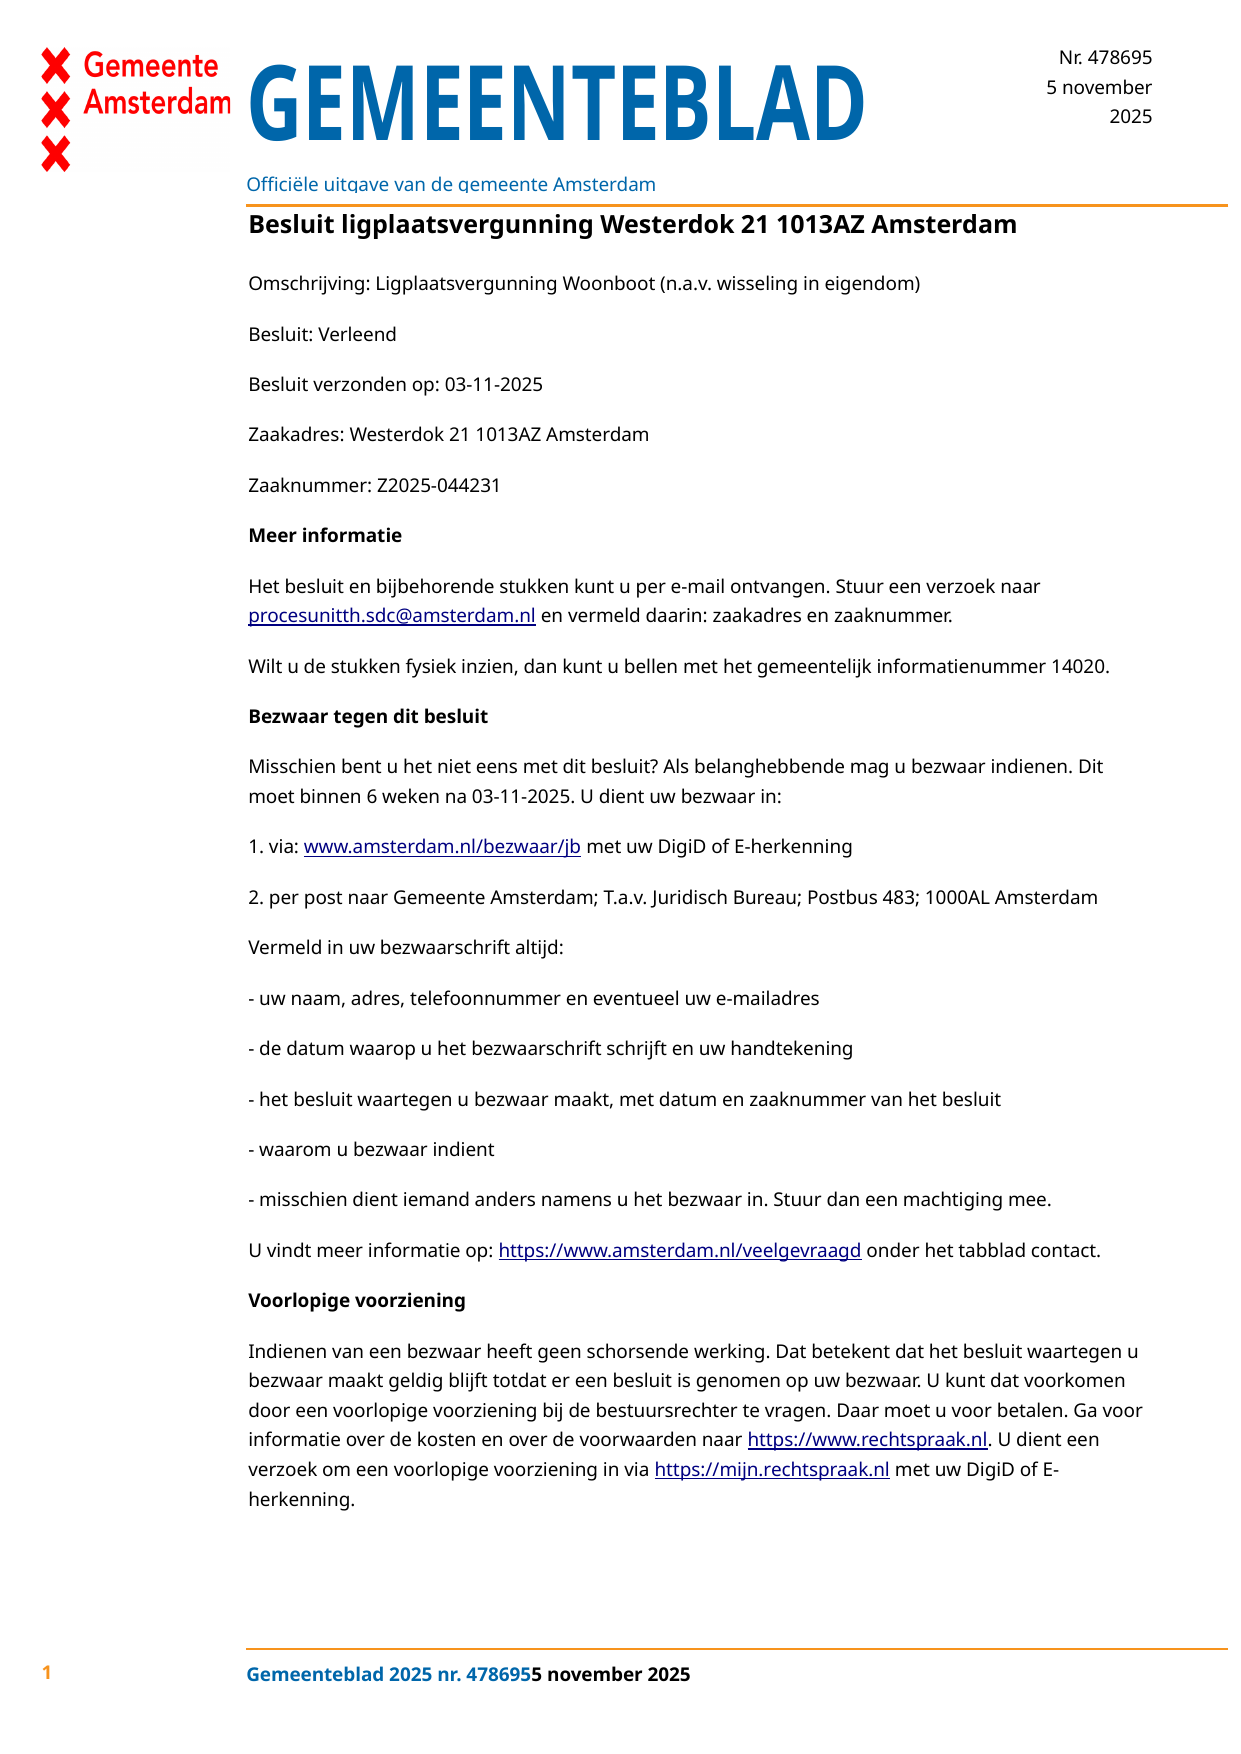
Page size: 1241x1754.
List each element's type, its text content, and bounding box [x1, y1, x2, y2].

text - het besluit waartegen u bezwaar maakt, met datum en zaaknummer van het besluit [248, 1086, 1152, 1111]
text - uw naam, adres, telefoonnummer en eventueel uw e-mailadres [248, 985, 1152, 1011]
text Vermeld in uw bezwaarschrift altijd: [248, 934, 1152, 960]
text Het besluit en bijbehorende stukken kunt u per e-mail ontvangen. Stuur een verzoek naar procesunitth.sdc@amsterdam.nl en vermeld daarin: zaakadres en zaaknummer. [248, 573, 1152, 628]
text Besluit: Verleend [248, 321, 1152, 346]
text - misschien dient iemand anders namens u het bezwaar in. Stuur dan een machtiging mee. [248, 1187, 1152, 1212]
text - waarom u bezwaar indient [248, 1136, 1152, 1162]
text 2. per post naar Gemeente Amsterdam; T.a.v. Juridisch Bureau; Postbus 483; 1000AL Amsterdam [248, 884, 1152, 910]
text Besluit verzonden op: 03-11-2025 [248, 371, 1152, 397]
text 1. via: www.amsterdam.nl/bezwaar/jb met uw DigiD of E-herkenning [248, 834, 1152, 859]
text Meer informatie [248, 522, 1152, 548]
text U vindt meer informatie op: https://www.amsterdam.nl/veelgevraagd onder het tabblad contact. [248, 1237, 1152, 1263]
text Wilt u de stukken fysiek inzien, dan kunt u bellen met het gemeentelijk informatienummer 14020. [248, 653, 1152, 678]
text - de datum waarop u het bezwaarschrift schrijft en uw handtekening [248, 1035, 1152, 1061]
text Zaakadres: Westerdok 21 1013AZ Amsterdam [248, 422, 1152, 447]
text Besluit ligplaatsvergunning Westerdok 21 1013AZ Amsterdam [248, 207, 1152, 241]
text Omschrijving: Ligplaatsvergunning Woonboot (n.a.v. wisseling in eigendom) [248, 270, 1152, 296]
picture [41, 47, 231, 172]
text Bezwaar tegen dit besluit [248, 703, 1152, 729]
text Voorlopige voorziening [248, 1287, 1152, 1313]
text Zaaknummer: Z2025-044231 [248, 472, 1152, 498]
text Indienen van een bezwaar heeft geen schorsende werking. Dat betekent dat het besluit waartegen u bezwaar maakt geldig blijft totdat er een besluit is genomen op uw bezwaar. U kunt dat voorkomen door een voorlopige voorziening bij de bestuursrechter te vragen. Daar moet u voor betalen. Ga voor informatie over de kosten en over de voorwaarden naar https://www.rechtspraak.nl. U dient een verzoek om een voorlopige voorziening in via https://mijn.rechtspraak.nl met uw DigiD of E-herkenning. [248, 1338, 1152, 1511]
text Misschien bent u het niet eens met dit besluit? Als belanghebbende mag u bezwaar indienen. Dit moet binnen 6 weken na 03-11-2025. U dient uw bezwaar in: [248, 754, 1152, 809]
